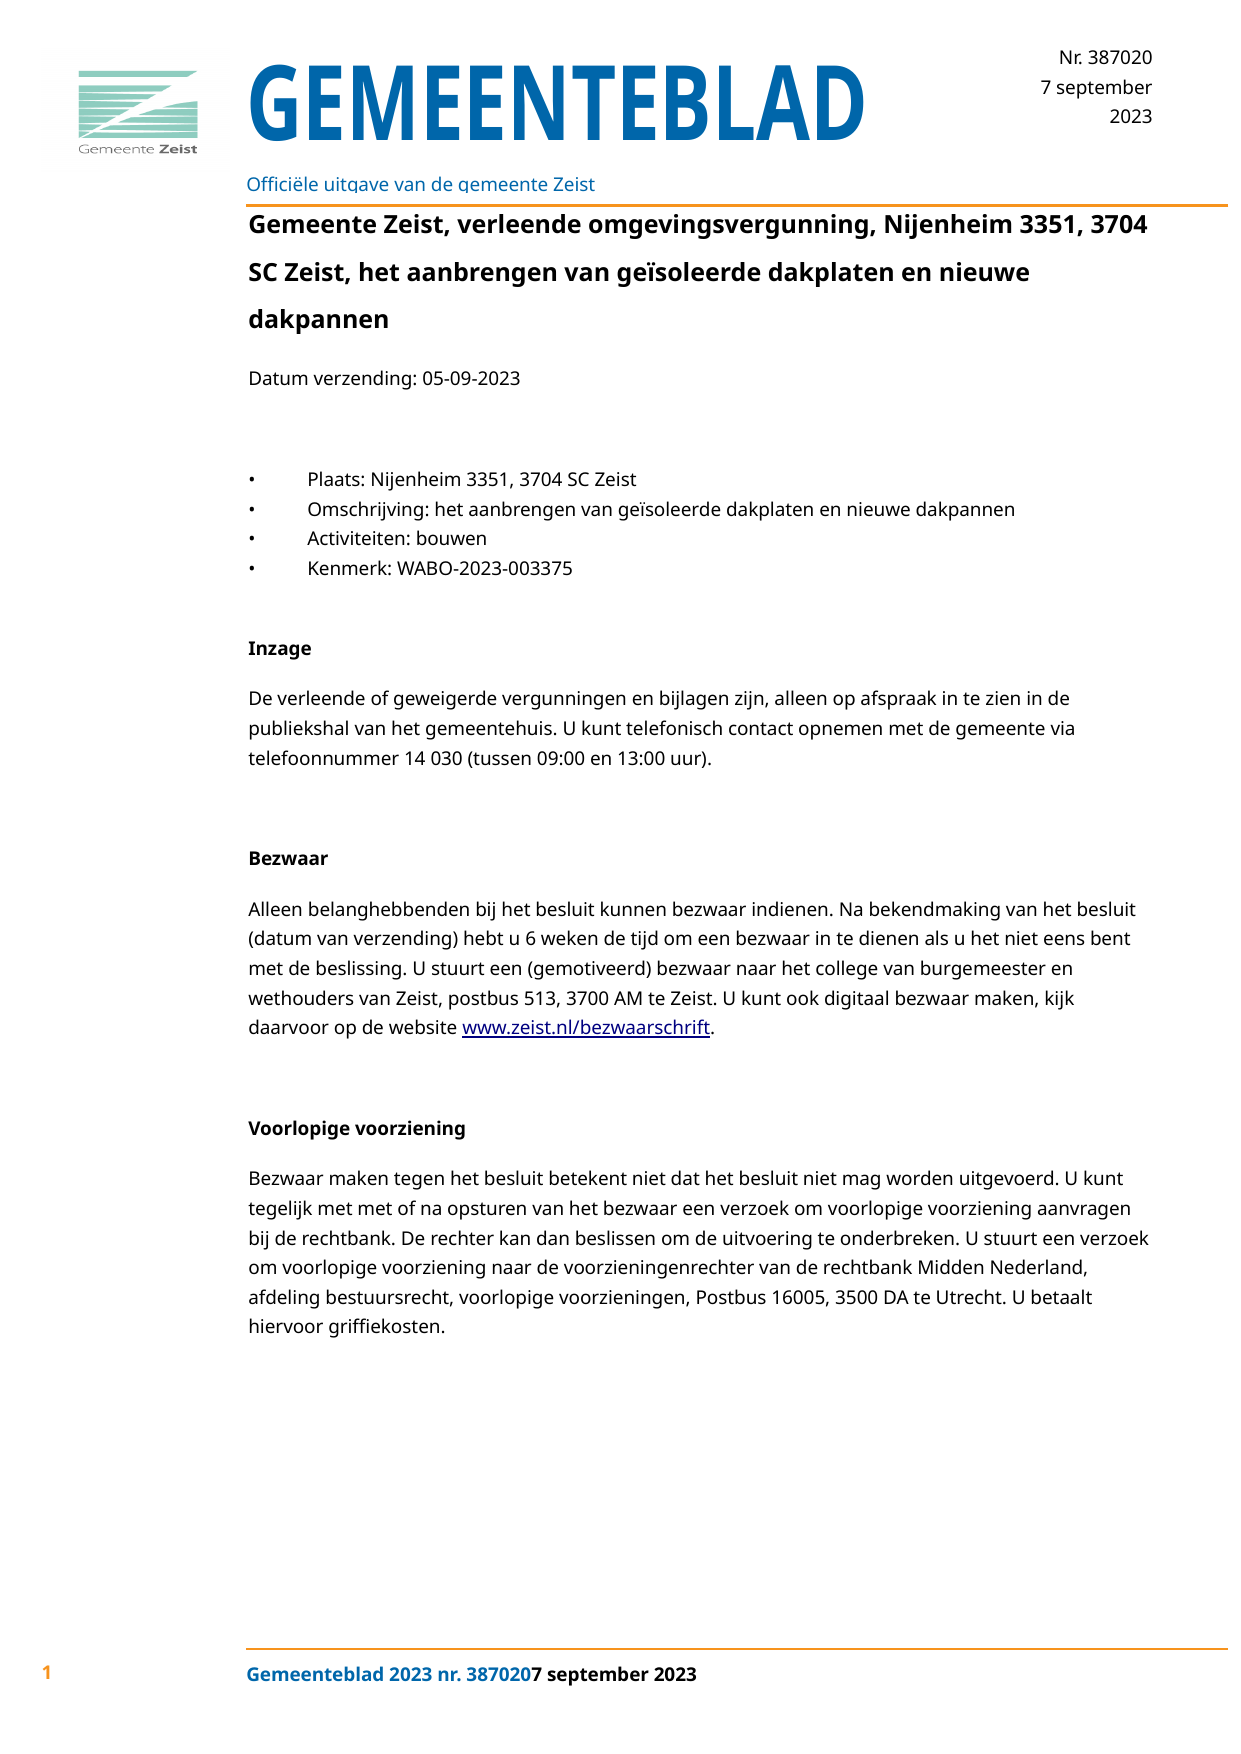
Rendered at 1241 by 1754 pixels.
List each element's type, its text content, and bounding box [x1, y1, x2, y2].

list Omschrijving: het aanbrengen van geïsoleerde dakplaten en nieuwe dakpannen [248, 496, 1152, 522]
list Activiteiten: bouwen [248, 526, 1152, 551]
text Datum verzending: 05-09-2023 [248, 366, 1152, 391]
text De verleende of geweigerde vergunningen en bijlagen zijn, alleen op afspraak in te zien in de publiekshal van het gemeentehuis. U kunt telefonisch contact opnemen met de gemeente via telefoonnummer 14 030 (tussen 09:00 en 13:00 uur). [248, 686, 1152, 770]
text Bezwaar [248, 846, 1152, 871]
list Plaats: Nijenheim 3351, 3704 SC Zeist [248, 466, 1152, 492]
picture [41, 47, 231, 172]
text Voorlopige voorziening [248, 1115, 1152, 1141]
text Bezwaar maken tegen het besluit betekent niet dat het besluit niet mag worden uitgevoerd. U kunt tegelijk met met of na opsturen van het bezwaar een verzoek om voorlopige voorziening aanvragen bij de rechtbank. De rechter kan dan beslissen om de uitvoering te onderbreken. U stuurt een verzoek om voorlopige voorziening naar de voorzieningenrechter van de rechtbank Midden Nederland, afdeling bestuursrecht, voorlopige voorzieningen, Postbus 16005, 3500 DA te Utrecht. U betaalt hiervoor griffiekosten. [248, 1166, 1152, 1339]
text Alleen belanghebbenden bij het besluit kunnen bezwaar indienen. Na bekendmaking van het besluit (datum van verzending) hebt u 6 weken de tijd om een bezwaar in te dienen als u het niet eens bent met de beslissing. U stuurt een (gemotiveerd) bezwaar naar het college van burgemeester en wethouders van Zeist, postbus 513, 3700 AM te Zeist. U kunt ook digitaal bezwaar maken, kijk daarvoor op de website www.zeist.nl/bezwaarschrift. [248, 896, 1152, 1040]
text Gemeente Zeist, verleende omgevingsvergunning, Nijenheim 3351, 3704 SC Zeist, het aanbrengen van geïsoleerde dakplaten en nieuwe dakpannen [248, 207, 1152, 336]
list Kenmerk: WABO-2023-003375 [248, 555, 1152, 581]
text Inzage [248, 635, 1152, 661]
